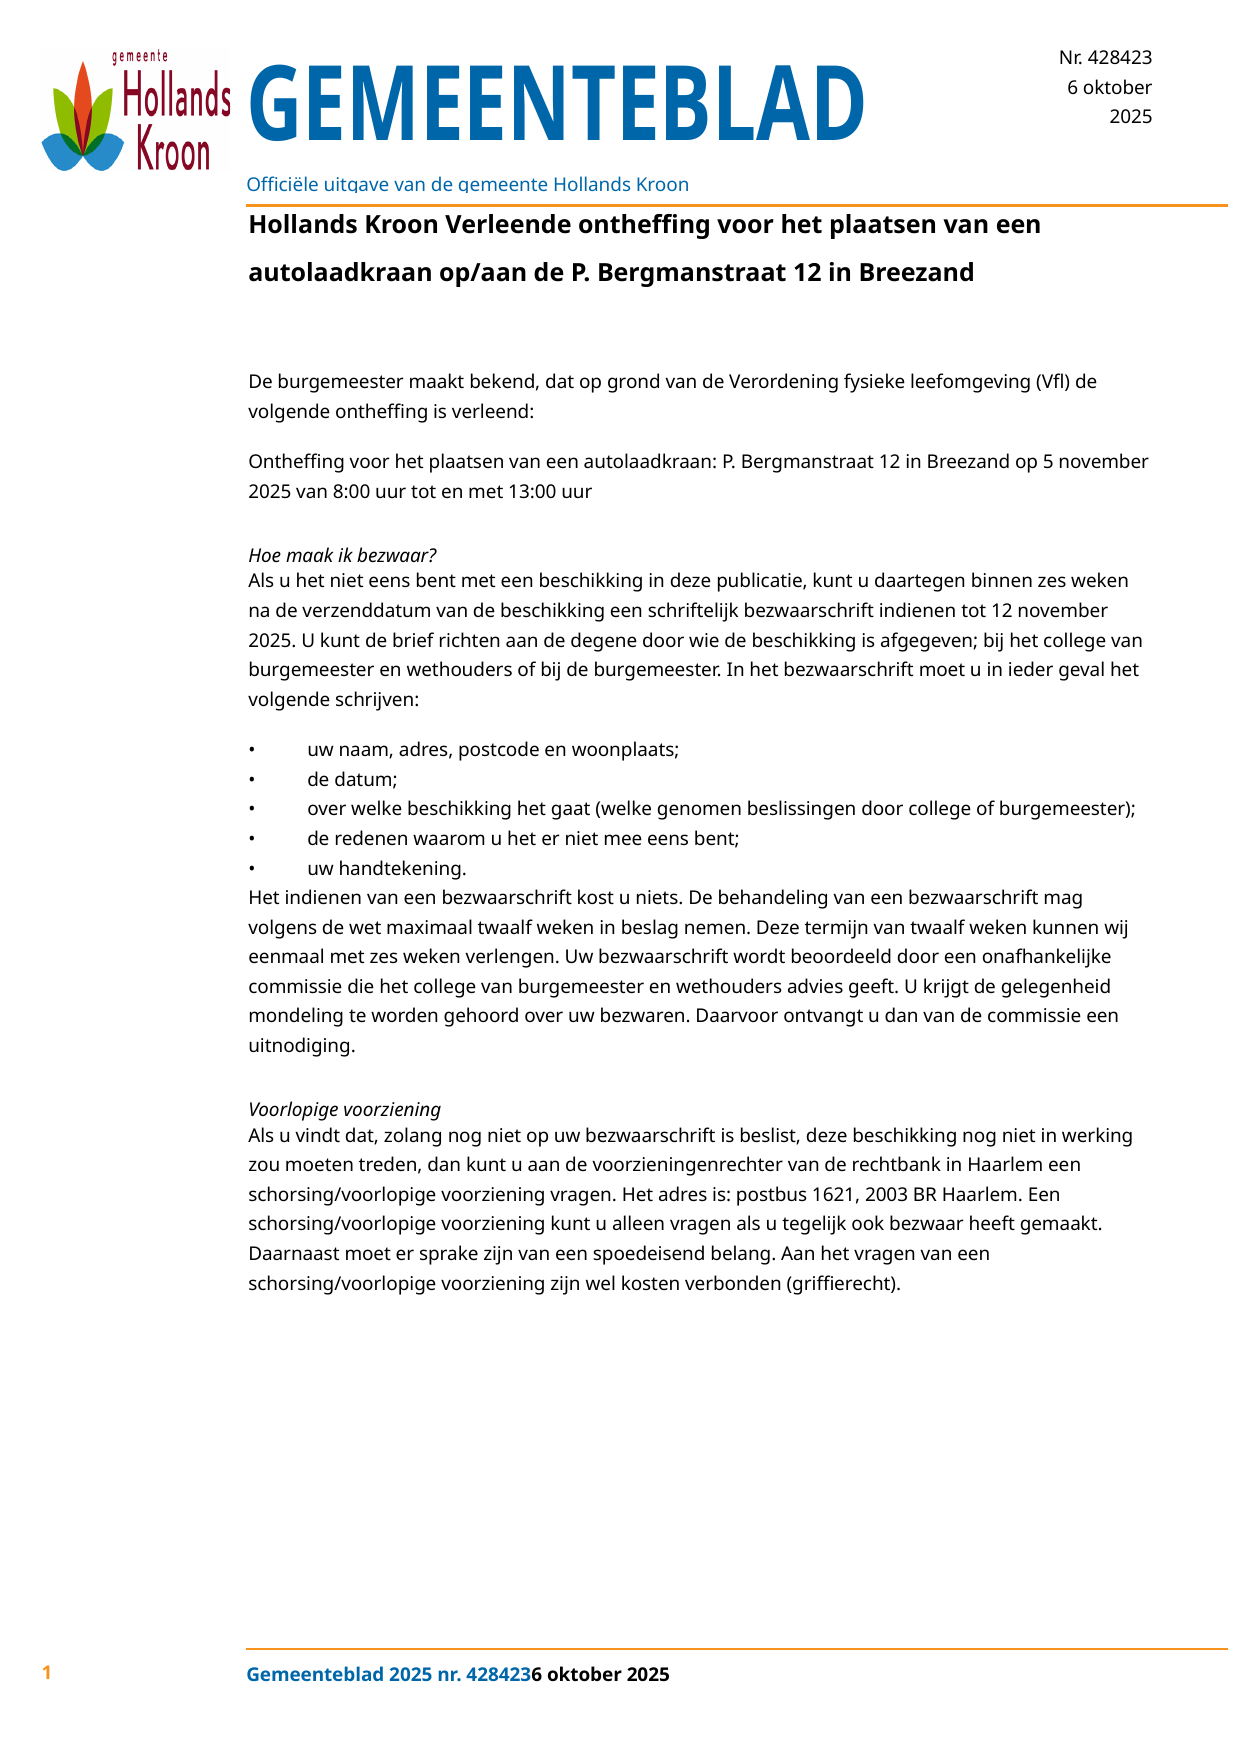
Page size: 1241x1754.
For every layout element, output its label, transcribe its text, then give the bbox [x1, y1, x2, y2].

text De burgemeester maakt bekend, dat op grond van de Verordening fysieke leefomgeving (Vfl) de volgende ontheffing is verleend: [248, 368, 1152, 424]
text Ontheffing voor het plaatsen van een autolaadkraan: P. Bergmanstraat 12 in Breezand op 5 november 2025 van 8:00 uur tot en met 13:00 uur [248, 448, 1152, 504]
text Hollands Kroon Verleende ontheffing voor het plaatsen van een autolaadkraan op/aan de P. Bergmanstraat 12 in Breezand [248, 207, 1152, 288]
text Als u het niet eens bent met een beschikking in deze publicatie, kunt u daartegen binnen zes weken na de verzenddatum van de beschikking een schriftelijk bezwaarschrift indienen tot 12 november 2025. U kunt de brief richten aan de degene door wie de beschikking is afgegeven; bij het college van burgemeester en wethouders of bij de burgemeester. In het bezwaarschrift moet u in ieder geval het volgende schrijven: [248, 568, 1152, 712]
text Hoe maak ik bezwaar? [248, 542, 1152, 568]
list over welke beschikking het gaat (welke genomen beslissingen door college of burgemeester); [248, 796, 1152, 821]
list de datum; [248, 766, 1152, 792]
text Voorlopige voorziening [248, 1096, 1152, 1122]
list uw handtekening. [248, 855, 1152, 880]
text Als u vindt dat, zolang nog niet op uw bezwaarschrift is beslist, deze beschikking nog niet in werking zou moeten treden, dan kunt u aan de voorzieningenrechter van de rechtbank in Haarlem een schorsing/voorlopige voorziening vragen. Het adres is: postbus 1621, 2003 BR Haarlem. Een schorsing/voorlopige voorziening kunt u alleen vragen als u tegelijk ook bezwaar heeft gemaakt. Daarnaast moet er sprake zijn van een spoedeisend belang. Aan het vragen van een schorsing/voorlopige voorziening zijn wel kosten verbonden (griffierecht). [248, 1122, 1152, 1296]
text Het indienen van een bezwaarschrift kost u niets. De behandeling van een bezwaarschrift mag volgens de wet maximaal twaalf weken in beslag nemen. Deze termijn van twaalf weken kunnen wij eenmaal met zes weken verlengen. Uw bezwaarschrift wordt beoordeeld door een onafhankelijke commissie die het college van burgemeester en wethouders advies geeft. U krijgt de gelegenheid mondeling te worden gehoord over uw bezwaren. Daarvoor ontvangt u dan van de commissie een uitnodiging. [248, 884, 1152, 1058]
picture [41, 47, 231, 172]
list uw naam, adres, postcode en woonplaats; [248, 736, 1152, 762]
list de redenen waarom u het er niet mee eens bent; [248, 825, 1152, 851]
